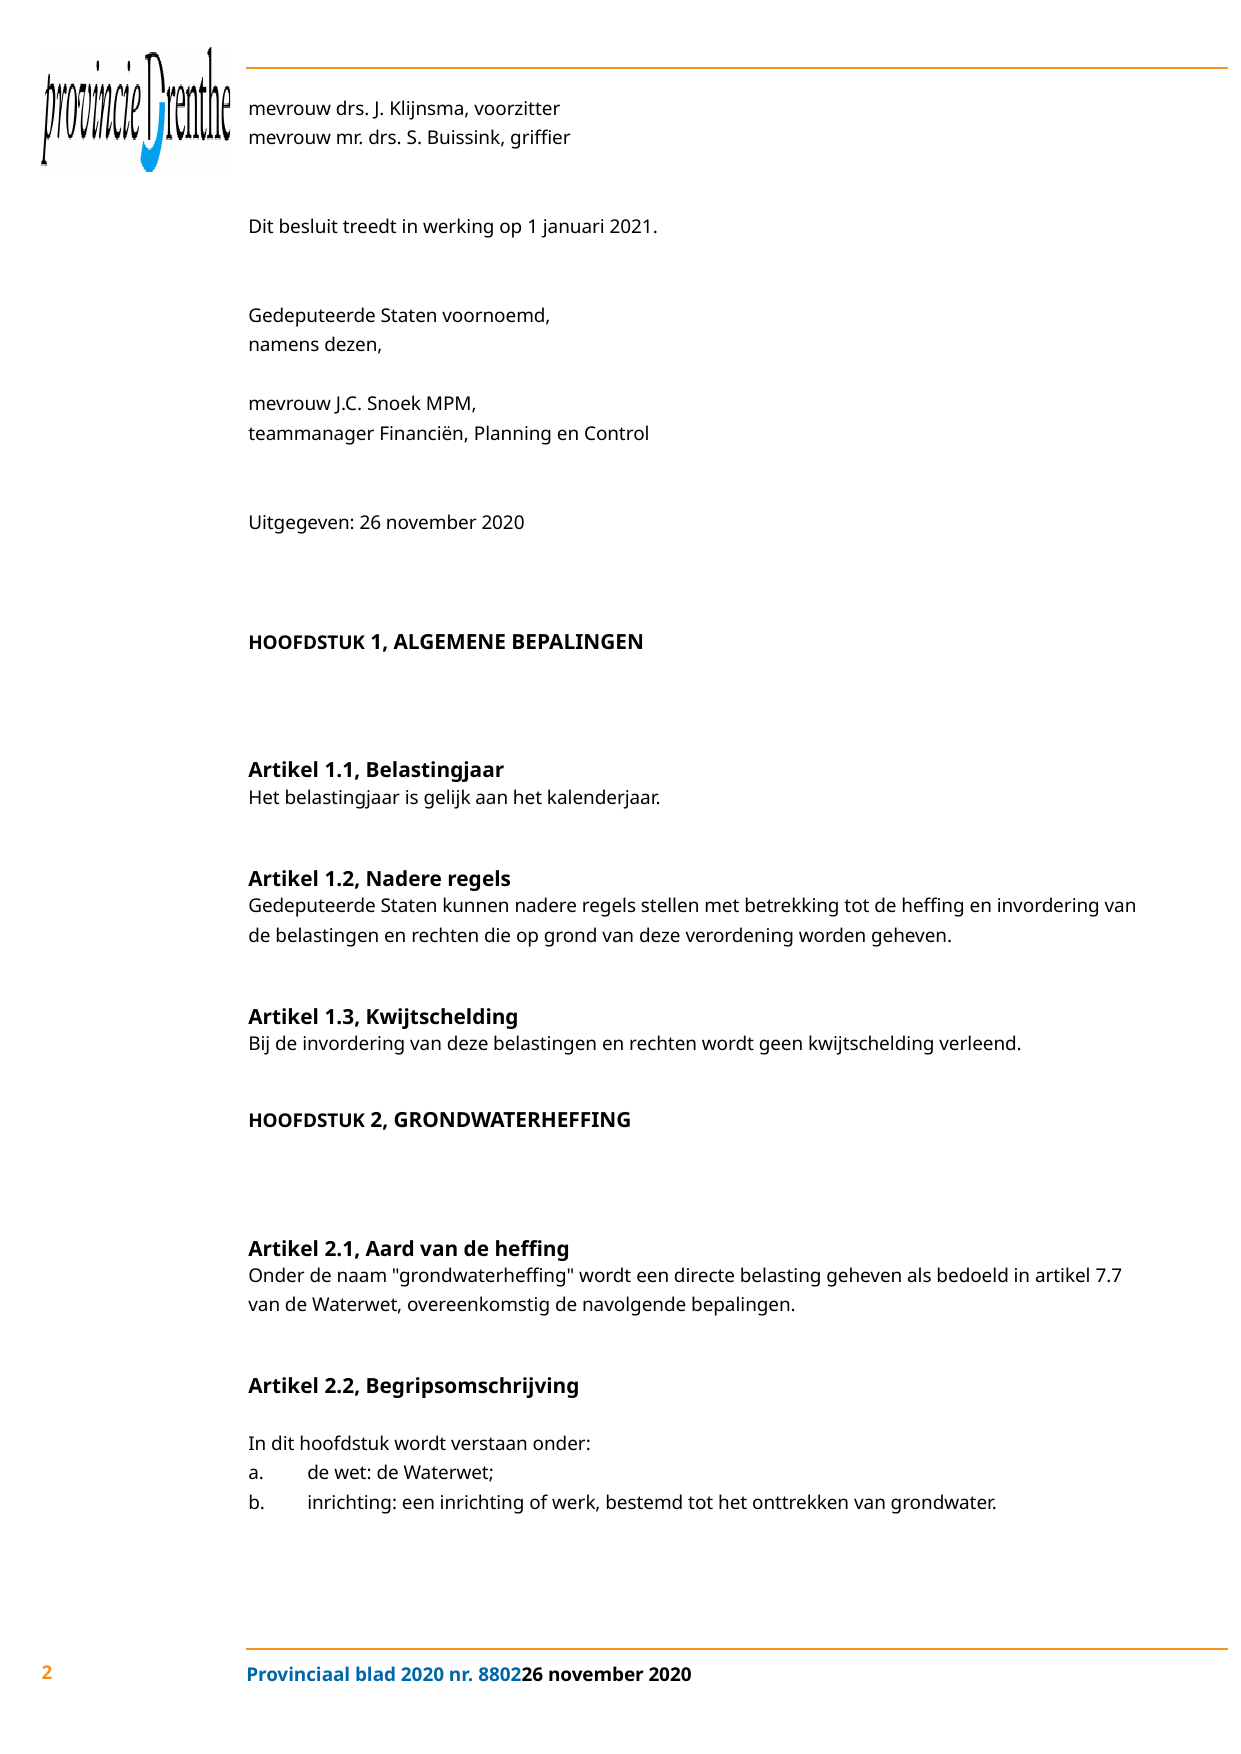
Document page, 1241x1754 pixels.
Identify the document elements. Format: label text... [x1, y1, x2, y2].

text Bij de invordering van deze belastingen en rechten wordt geen kwijtschelding verleend. [248, 1030, 1152, 1056]
text Artikel 1.1, Belastingjaar [248, 755, 1152, 784]
text Onder de naam "grondwaterheffing" wordt een directe belasting geheven als bedoeld in artikel 7.7 van de Waterwet, overeenkomstig de navolgende bepalingen. [248, 1262, 1152, 1317]
text Artikel 1.2, Nadere regels [248, 864, 1152, 892]
text Artikel 2.1, Aard van de heffing [248, 1234, 1152, 1262]
text Dit besluit treedt in werking op 1 januari 2021. [248, 213, 1152, 239]
text namens dezen, [248, 331, 1152, 357]
text mevrouw J.C. Snoek MPM, [248, 391, 1152, 416]
picture [41, 47, 231, 172]
text Uitgegeven: 26 november 2020 [248, 509, 1152, 535]
text In dit hoofdstuk wordt verstaan onder: [248, 1430, 1152, 1455]
list inrichting: een inrichting of werk, bestemd tot het onttrekken van grondwater. [248, 1489, 1152, 1514]
text teammanager Financiën, Planning en Control [248, 420, 1152, 446]
text mevrouw mr. drs. S. Buissink, griffier [248, 124, 1152, 150]
text mevrouw drs. J. Klijnsma, voorzitter [248, 95, 1152, 121]
text HOOFDSTUK 1, ALGEMENE BEPALINGEN [248, 627, 1152, 656]
text Het belastingjaar is gelijk aan het kalenderjaar. [248, 784, 1152, 809]
text Gedeputeerde Staten kunnen nadere regels stellen met betrekking tot de heffing en invordering van de belastingen en rechten die op grond van deze verordening worden geheven. [248, 892, 1152, 948]
text HOOFDSTUK 2, GRONDWATERHEFFING [248, 1106, 1152, 1134]
text Artikel 1.3, Kwijtschelding [248, 1002, 1152, 1030]
text Gedeputeerde Staten voornoemd, [248, 302, 1152, 328]
text Artikel 2.2, Begripsomschrijving [248, 1372, 1152, 1400]
list de wet: de Waterwet; [248, 1459, 1152, 1485]
